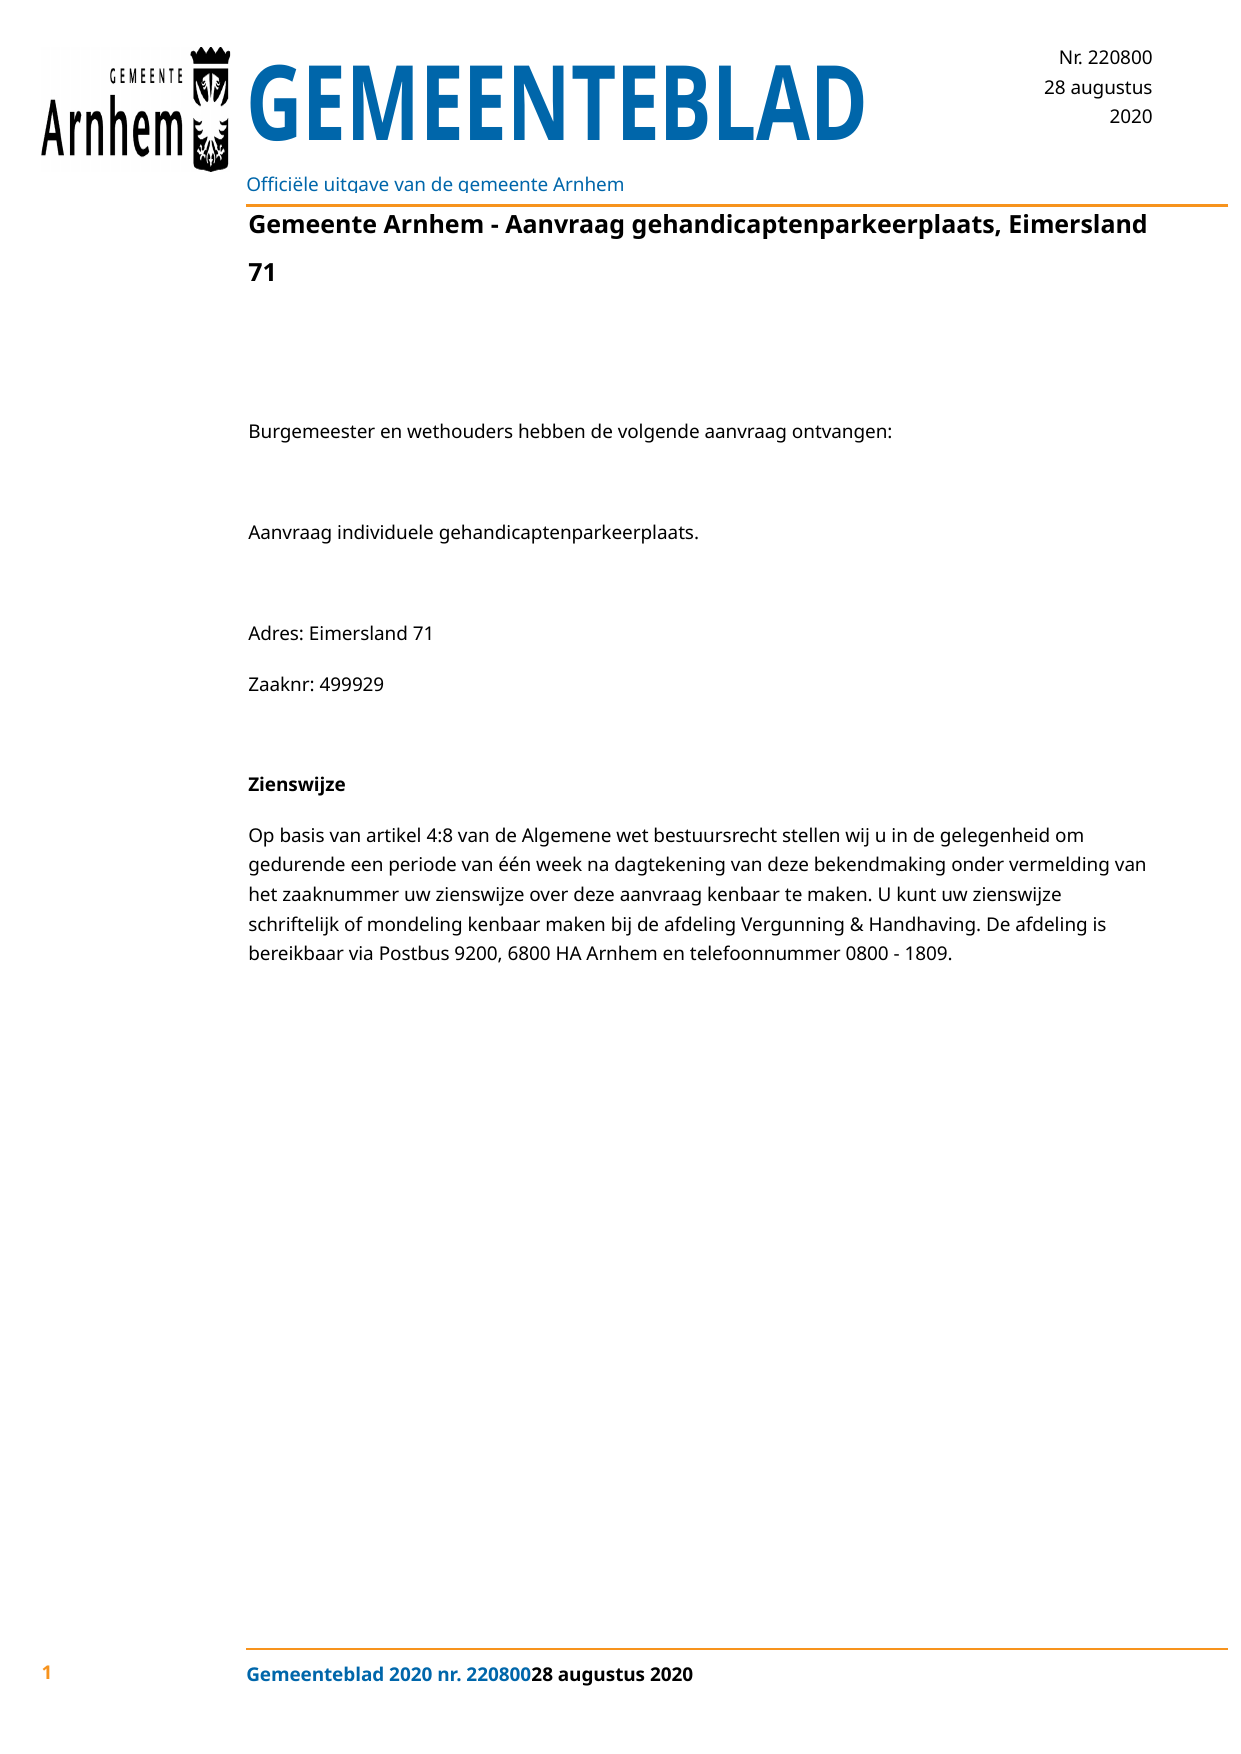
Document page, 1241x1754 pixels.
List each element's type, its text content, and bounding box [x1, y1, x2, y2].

text Op basis van artikel 4:8 van de Algemene wet bestuursrecht stellen wij u in de gelegenheid om gedurende een periode van één week na dagtekening van deze bekendmaking onder vermelding van het zaaknummer uw zienswijze over deze aanvraag kenbaar te maken. U kunt uw zienswijze schriftelijk of mondeling kenbaar maken bij de afdeling Vergunning & Handhaving. De afdeling is bereikbaar via Postbus 9200, 6800 HA Arnhem en telefoonnummer 0800 - 1809. [248, 822, 1152, 966]
text Adres: Eimersland 71 [248, 620, 1152, 646]
text Aanvraag individuele gehandicaptenparkeerplaats. [248, 519, 1152, 545]
text Zienswijze [248, 772, 1152, 797]
picture [41, 47, 231, 172]
text Gemeente Arnhem - Aanvraag gehandicaptenparkeerplaats, Eimersland 71 [248, 207, 1152, 288]
text Burgemeester en wethouders hebben de volgende aanvraag ontvangen: [248, 419, 1152, 444]
text Zaaknr: 499929 [248, 671, 1152, 697]
